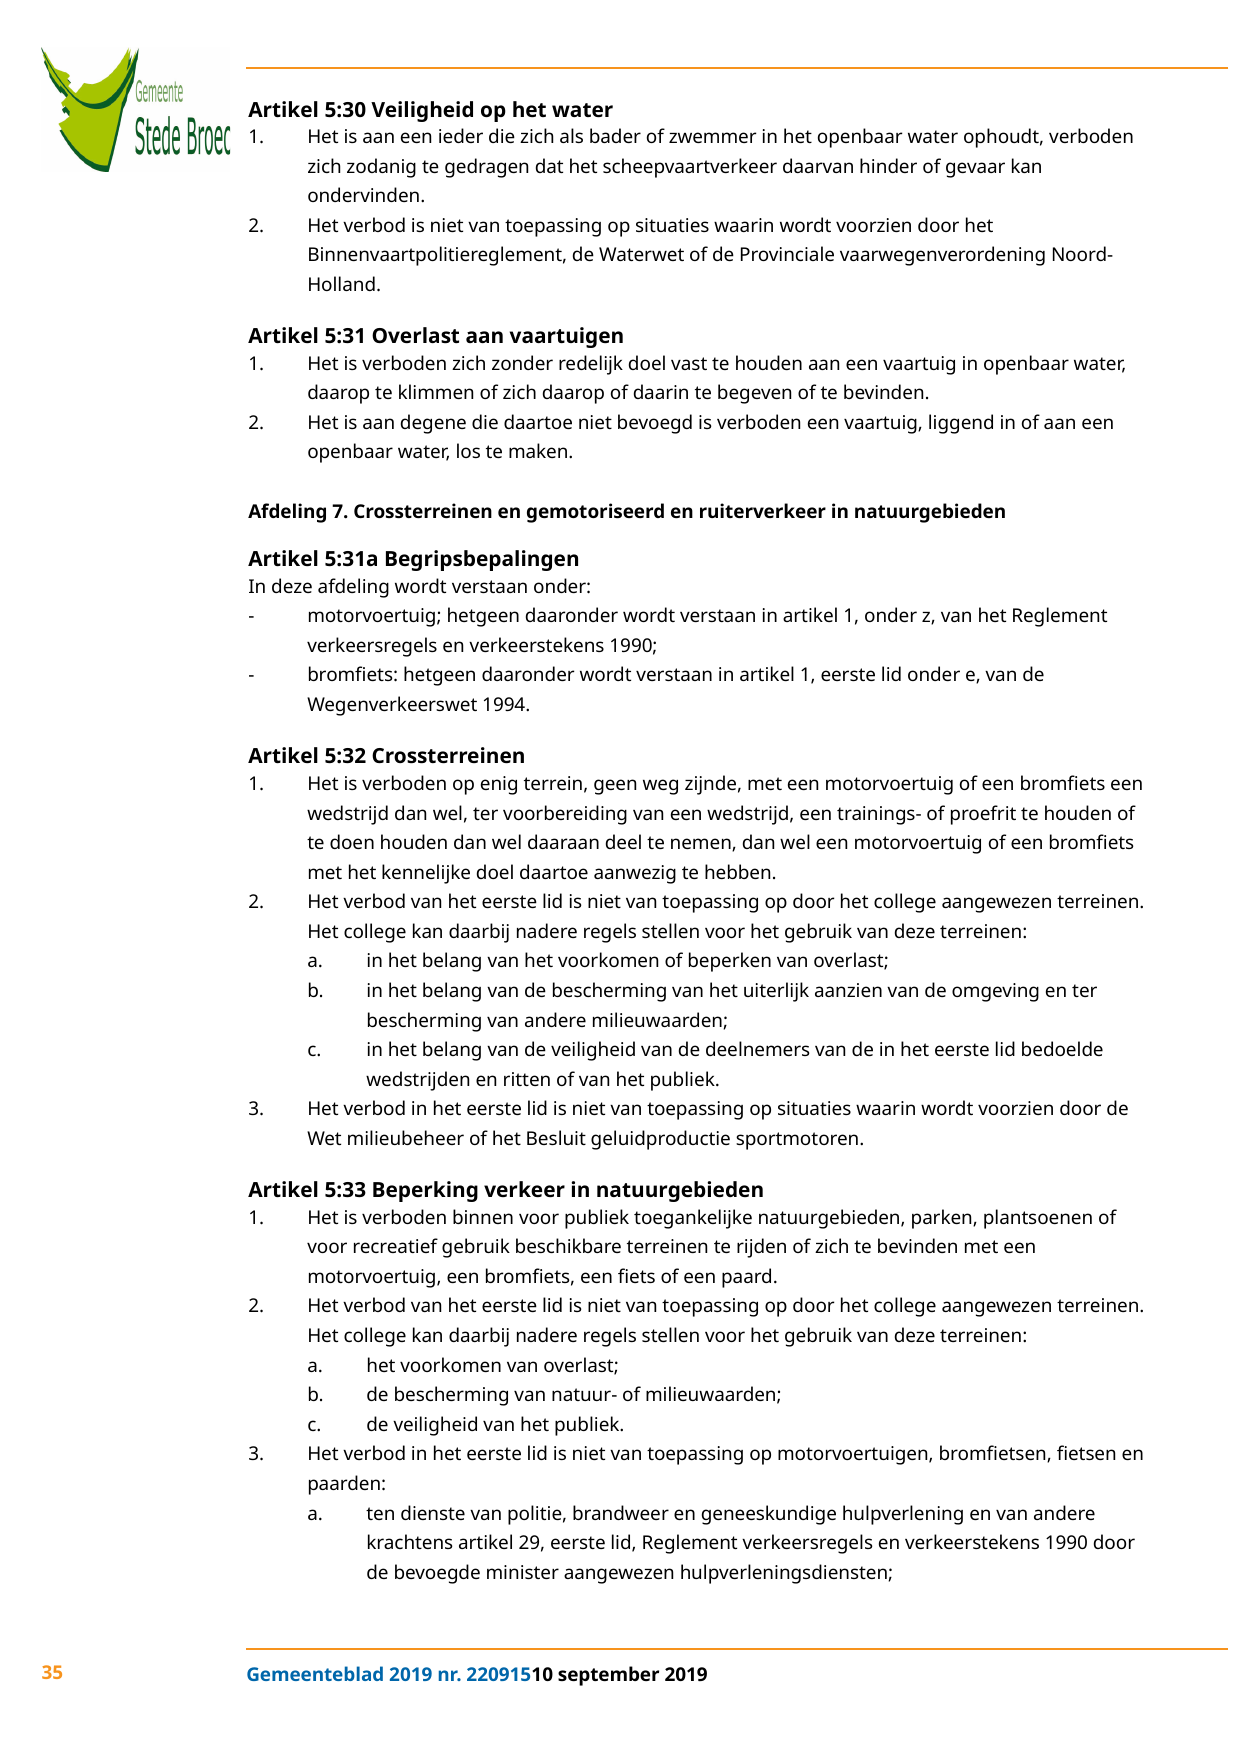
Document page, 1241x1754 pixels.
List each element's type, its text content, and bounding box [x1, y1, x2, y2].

text Artikel 5:31 Overlast aan vaartuigen [248, 322, 1152, 350]
list Het is aan een ieder die zich als bader of zwemmer in het openbaar water ophoudt, verboden zich zodanig te gedragen dat het scheepvaartverkeer daarvan hinder of gevaar kan ondervinden. [248, 123, 1152, 208]
list het voorkomen van overlast; [307, 1352, 1152, 1378]
list Het is verboden op enig terrein, geen weg zijnde, met een motorvoertuig of een bromfiets een wedstrijd dan wel, ter voorbereiding van een wedstrijd, een trainings- of proefrit te houden of te doen houden dan wel daaraan deel te nemen, dan wel een motorvoertuig of een bromfiets met het kennelijke doel daartoe aanwezig te hebben. [248, 770, 1152, 884]
list de bescherming van natuur- of milieuwaarden; [307, 1381, 1152, 1407]
text Artikel 5:33 Beperking verkeer in natuurgebieden [248, 1176, 1152, 1204]
list Het is verboden binnen voor publiek toegankelijke natuurgebieden, parken, plantsoenen of voor recreatief gebruik beschikbare terreinen te rijden of zich te bevinden met een motorvoertuig, een bromfiets, een fiets of een paard. [248, 1204, 1152, 1289]
list ten dienste van politie, brandweer en geneeskundige hulpverlening en van andere krachtens artikel 29, eerste lid, Reglement verkeersregels en verkeerstekens 1990 door de bevoegde minister aangewezen hulpverleningsdiensten; [307, 1500, 1152, 1585]
list de veiligheid van het publiek. [307, 1411, 1152, 1437]
text Artikel 5:30 Veiligheid op het water [248, 95, 1152, 123]
picture [41, 47, 231, 172]
list in het belang van de veiligheid van de deelnemers van de in het eerste lid bedoelde wedstrijden en ritten of van het publiek. [307, 1036, 1152, 1092]
list motorvoertuig; hetgeen daaronder wordt verstaan in artikel 1, onder z, van het Reglement verkeersregels en verkeerstekens 1990; [248, 602, 1152, 658]
text Artikel 5:32 Crossterreinen [248, 742, 1152, 770]
list Het verbod in het eerste lid is niet van toepassing op motorvoertuigen, bromfietsen, fietsen en paarden: [248, 1441, 1152, 1496]
list Het verbod is niet van toepassing op situaties waarin wordt voorzien door het Binnenvaartpolitiereglement, de Waterwet of de Provinciale vaarwegenverordening Noord-Holland. [248, 212, 1152, 297]
text Afdeling 7. Crossterreinen en gemotoriseerd en ruiterverkeer in natuurgebieden [248, 498, 1152, 524]
list bromfiets: hetgeen daaronder wordt verstaan in artikel 1, eerste lid onder e, van de Wegenverkeerswet 1994. [248, 662, 1152, 717]
list Het is aan degene die daartoe niet bevoegd is verboden een vaartuig, liggend in of aan een openbaar water, los te maken. [248, 409, 1152, 464]
list Het verbod in het eerste lid is niet van toepassing op situaties waarin wordt voorzien door de Wet milieubeheer of het Besluit geluidproductie sportmotoren. [248, 1096, 1152, 1151]
list in het belang van het voorkomen of beperken van overlast; [307, 948, 1152, 973]
text Artikel 5:31a Begripsbepalingen [248, 544, 1152, 573]
list Het verbod van het eerste lid is niet van toepassing op door het college aangewezen terreinen. Het college kan daarbij nadere regels stellen voor het gebruik van deze terreinen: [248, 888, 1152, 944]
list Het verbod van het eerste lid is niet van toepassing op door het college aangewezen terreinen. Het college kan daarbij nadere regels stellen voor het gebruik van deze terreinen: [248, 1293, 1152, 1348]
text In deze afdeling wordt verstaan onder: [248, 573, 1152, 599]
list Het is verboden zich zonder redelijk doel vast te houden aan een vaartuig in openbaar water, daarop te klimmen of zich daarop of daarin te begeven of te bevinden. [248, 350, 1152, 405]
list in het belang van de bescherming van het uiterlijk aanzien van de omgeving en ter bescherming van andere milieuwaarden; [307, 977, 1152, 1032]
